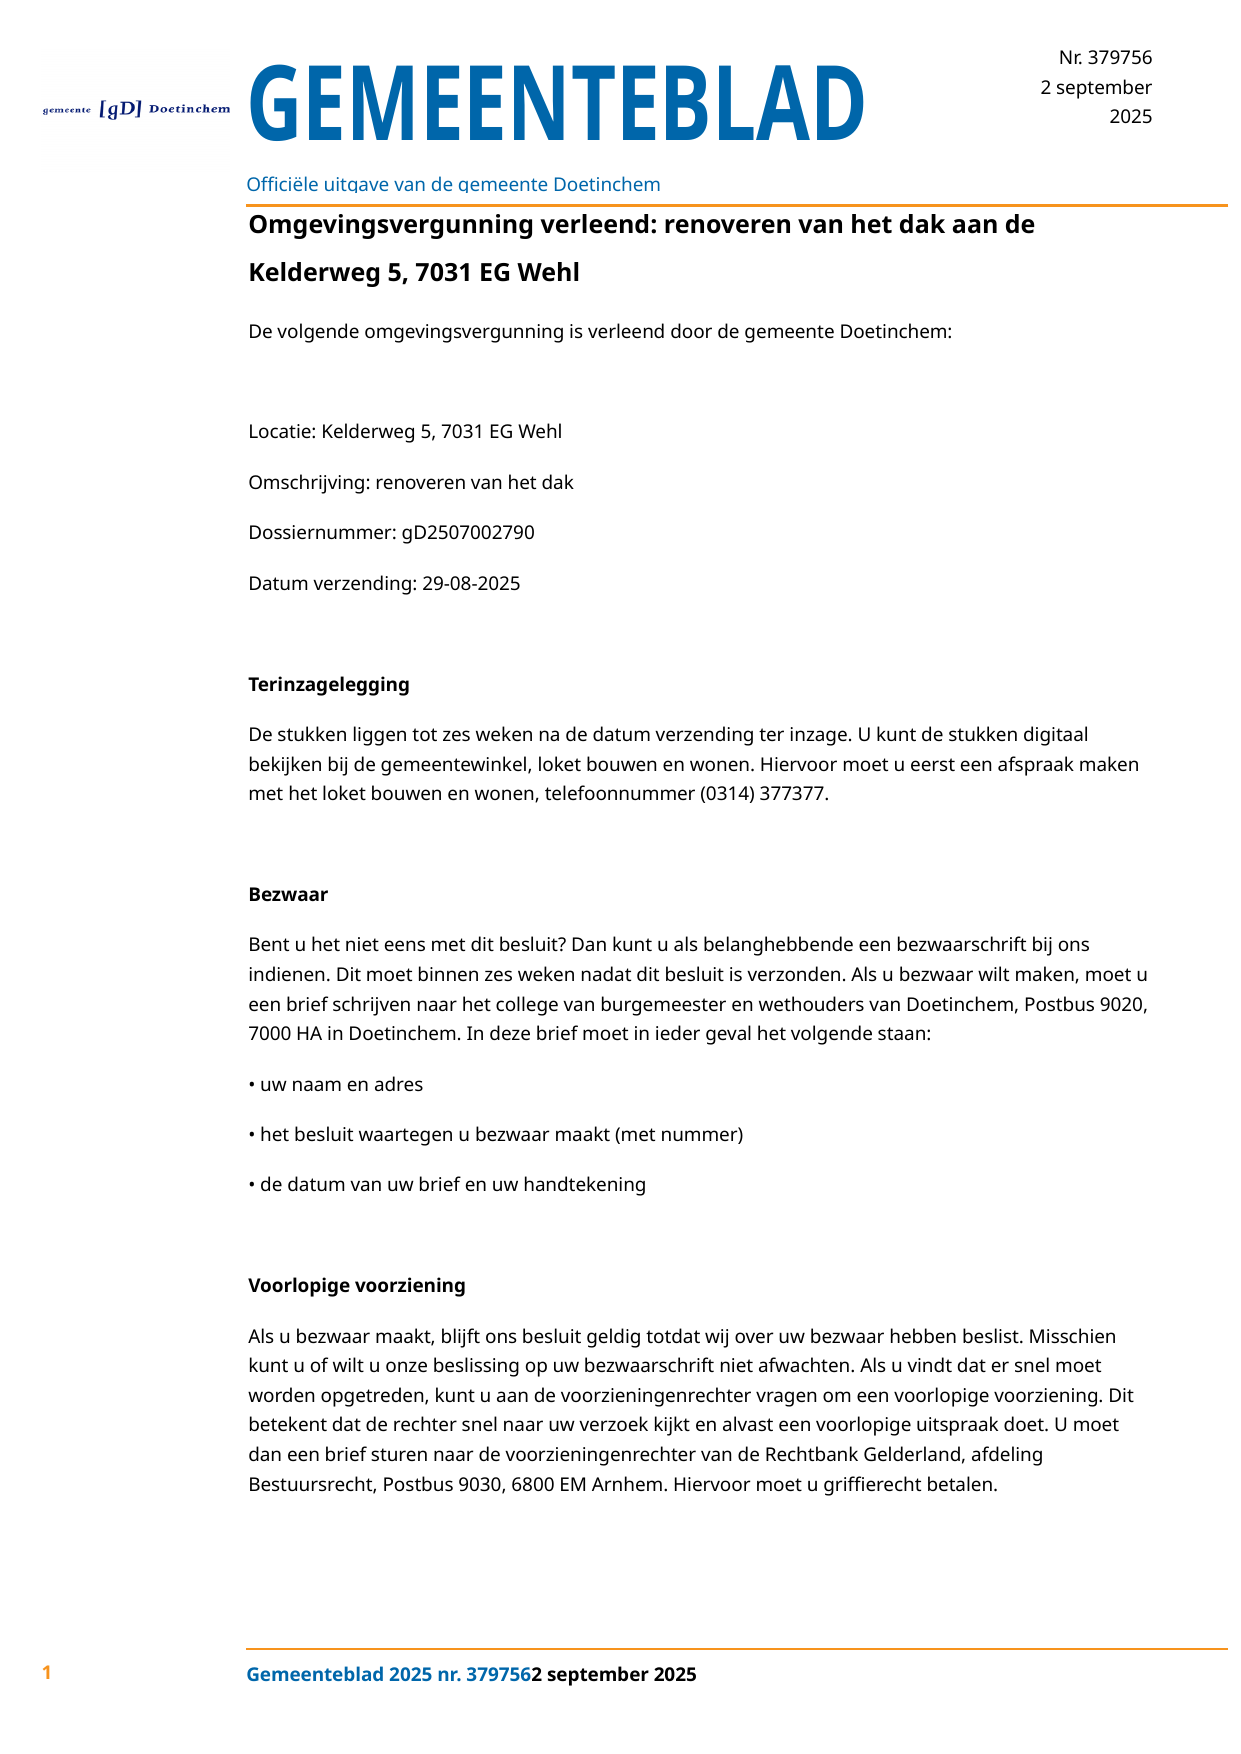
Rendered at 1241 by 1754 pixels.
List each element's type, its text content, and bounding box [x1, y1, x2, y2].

text Voorlopige voorziening [248, 1272, 1152, 1298]
text Omschrijving: renoveren van het dak [248, 469, 1152, 495]
text • het besluit waartegen u bezwaar maakt (met nummer) [248, 1121, 1152, 1147]
picture [41, 47, 231, 172]
text Datum verzending: 29-08-2025 [248, 570, 1152, 596]
text Locatie: Kelderweg 5, 7031 EG Wehl [248, 419, 1152, 444]
text • uw naam en adres [248, 1071, 1152, 1097]
text De stukken liggen tot zes weken na de datum verzending ter inzage. U kunt de stukken digitaal bekijken bij de gemeentewinkel, loket bouwen en wonen. Hiervoor moet u eerst een afspraak maken met het loket bouwen en wonen, telefoonnummer (0314) 377377. [248, 721, 1152, 806]
text • de datum van uw brief en uw handtekening [248, 1172, 1152, 1197]
text Als u bezwaar maakt, blijft ons besluit geldig totdat wij over uw bezwaar hebben beslist. Misschien kunt u of wilt u onze beslissing op uw bezwaarschrift niet afwachten. Als u vindt dat er snel moet worden opgetreden, kunt u aan de voorzieningenrechter vragen om een voorlopige voorziening. Dit betekent dat de rechter snel naar uw verzoek kijkt en alvast een voorlopige uitspraak doet. U moet dan een brief sturen naar de voorzieningenrechter van de Rechtbank Gelderland, afdeling Bestuursrecht, Postbus 9030, 6800 EM Arnhem. Hiervoor moet u griffierecht betalen. [248, 1323, 1152, 1497]
text Omgevingsvergunning verleend: renoveren van het dak aan de Kelderweg 5, 7031 EG Wehl [248, 207, 1152, 288]
text Terinzagelegging [248, 671, 1152, 697]
text De volgende omgevingsvergunning is verleend door de gemeente Doetinchem: [248, 318, 1152, 344]
text Bezwaar [248, 881, 1152, 907]
text Dossiernummer: gD2507002790 [248, 519, 1152, 545]
text Bent u het niet eens met dit besluit? Dan kunt u als belanghebbende een bezwaarschrift bij ons indienen. Dit moet binnen zes weken nadat dit besluit is verzonden. Als u bezwaar wilt maken, moet u een brief schrijven naar het college van burgemeester en wethouders van Doetinchem, Postbus 9020, 7000 HA in Doetinchem. In deze brief moet in ieder geval het volgende staan: [248, 932, 1152, 1046]
